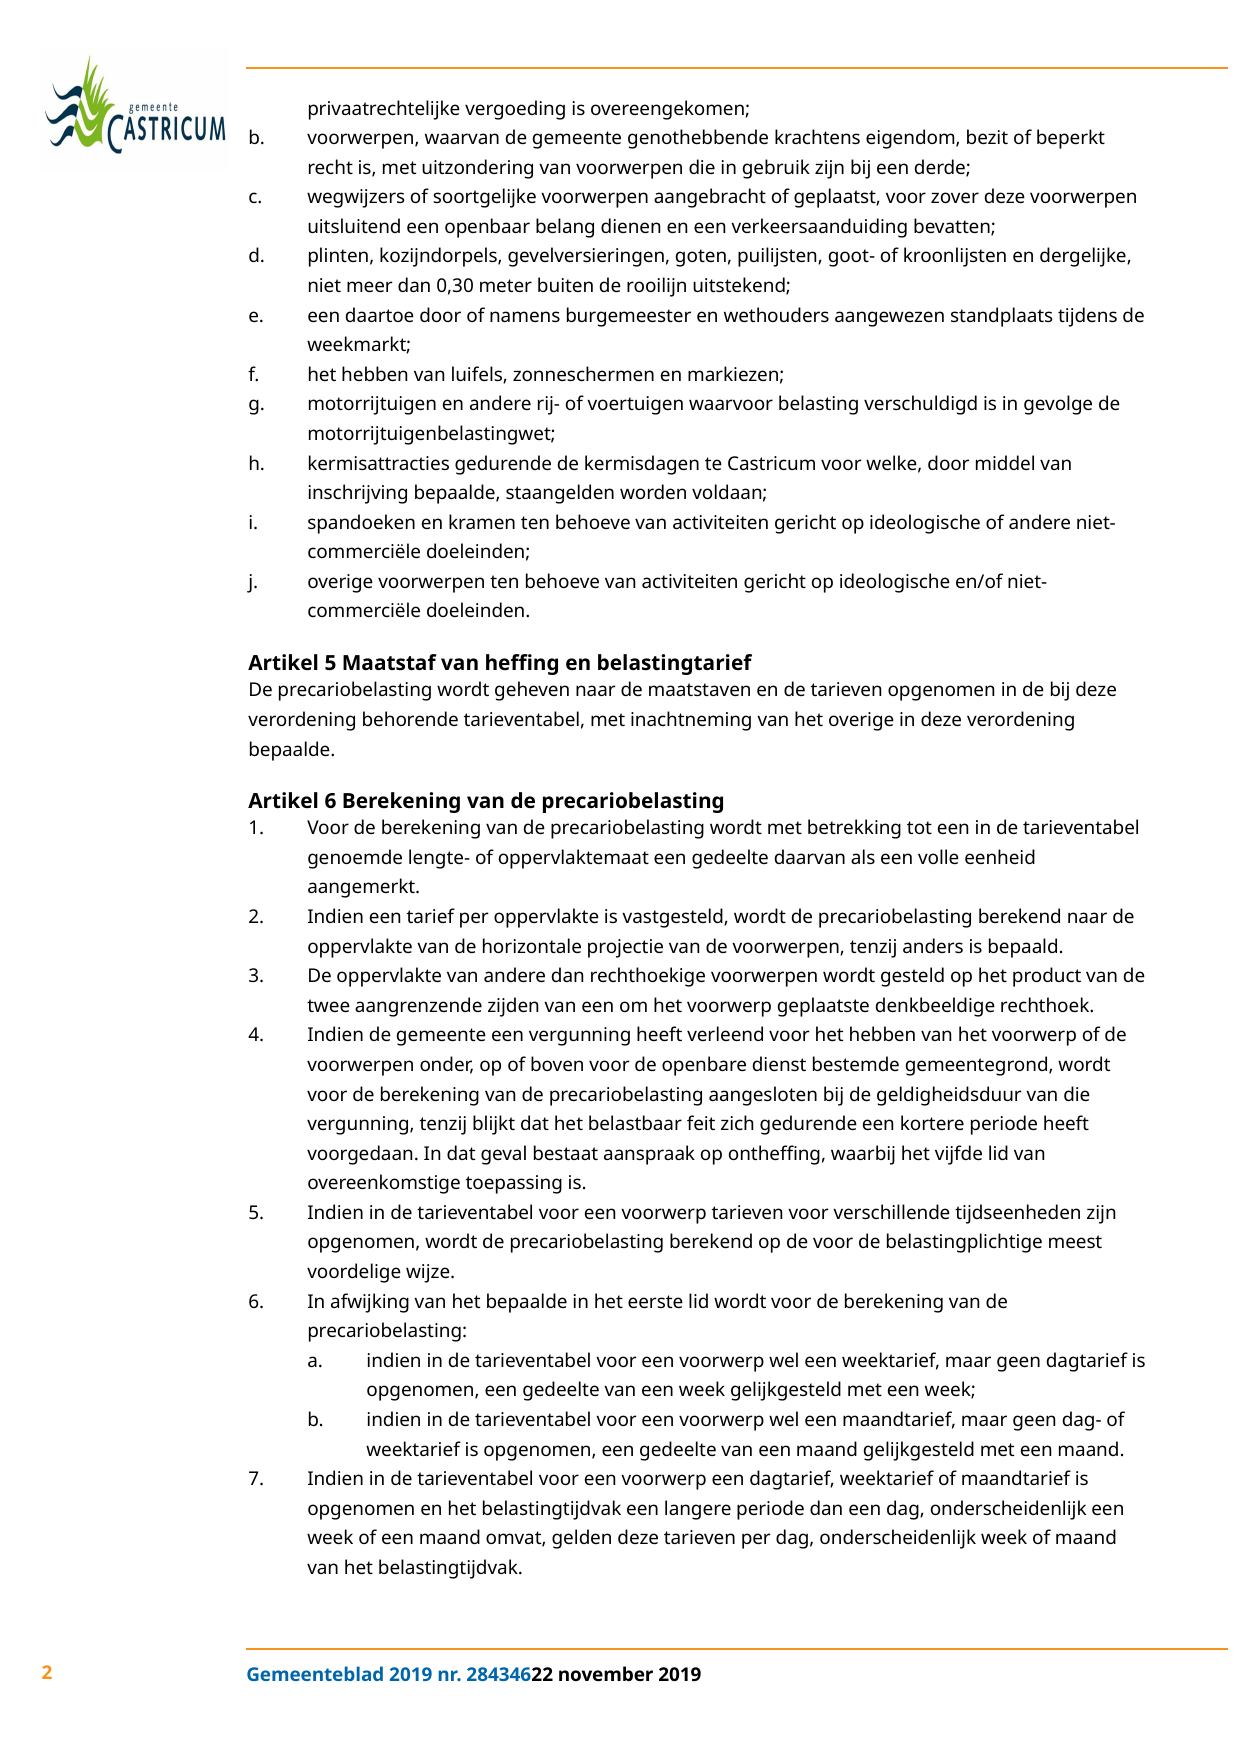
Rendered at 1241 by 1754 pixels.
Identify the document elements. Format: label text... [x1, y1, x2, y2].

list Indien een tarief per oppervlakte is vastgesteld, wordt de precariobelasting berekend naar de oppervlakte van de horizontale projectie van de voorwerpen, tenzij anders is bepaald. [248, 903, 1152, 959]
list spandoeken en kramen ten behoeve van activiteiten gericht op ideologische of andere niet-commerciële doeleinden; [248, 509, 1152, 564]
text De precariobelasting wordt geheven naar de maatstaven en de tarieven opgenomen in de bij deze verordening behorende tarieventabel, met inachtneming van het overige in deze verordening bepaalde. [248, 677, 1152, 761]
list het hebben van luifels, zonneschermen en markiezen; [248, 361, 1152, 387]
list In afwijking van het bepaalde in het eerste lid wordt voor de berekening van de precariobelasting: [248, 1288, 1152, 1343]
list Indien in de tarieventabel voor een voorwerp een dagtarief, weektarief of maandtarief is opgenomen en het belastingtijdvak een langere periode dan een dag, onderscheidenlijk een week of een maand omvat, gelden deze tarieven per dag, onderscheidenlijk week of maand van het belastingtijdvak. [248, 1465, 1152, 1580]
list motorrijtuigen en andere rij- of voertuigen waarvoor belasting verschuldigd is in gevolge de motorrijtuigenbelastingwet; [248, 391, 1152, 446]
text Artikel 5 Maatstaf van heffing en belastingtarief [248, 648, 1152, 677]
list privaatrechtelijke vergoeding is overeengekomen; [248, 95, 1152, 121]
list plinten, kozijndorpels, gevelversieringen, goten, puilijsten, goot- of kroonlijsten en dergelijke, niet meer dan 0,30 meter buiten de rooilijn uitstekend; [248, 243, 1152, 298]
list wegwijzers of soortgelijke voorwerpen aangebracht of geplaatst, voor zover deze voorwerpen uitsluitend een openbaar belang dienen en een verkeersaanduiding bevatten; [248, 183, 1152, 239]
list De oppervlakte van andere dan rechthoekige voorwerpen wordt gesteld op het product van de twee aangrenzende zijden van een om het voorwerp geplaatste denkbeeldige rechthoek. [248, 962, 1152, 1018]
list Indien de gemeente een vergunning heeft verleend voor het hebben van het voorwerp of de voorwerpen onder, op of boven voor de openbare dienst bestemde gemeentegrond, wordt voor de berekening van de precariobelasting aangesloten bij de geldigheidsduur van die vergunning, tenzij blijkt dat het belastbaar feit zich gedurende een kortere periode heeft voorgedaan. In dat geval bestaat aanspraak op ontheffing, waarbij het vijfde lid van overeenkomstige toepassing is. [248, 1022, 1152, 1195]
list een daartoe door of namens burgemeester en wethouders aangewezen standplaats tijdens de weekmarkt; [248, 302, 1152, 357]
text Artikel 6 Berekening van de precariobelasting [248, 786, 1152, 814]
list Voor de berekening van de precariobelasting wordt met betrekking tot een in de tarieventabel genoemde lengte- of oppervlaktemaat een gedeelte daarvan als een volle eenheid aangemerkt. [248, 814, 1152, 899]
list Indien in de tarieventabel voor een voorwerp tarieven voor verschillende tijdseenheden zijn opgenomen, wordt de precariobelasting berekend op de voor de belastingplichtige meest voordelige wijze. [248, 1199, 1152, 1284]
list indien in de tarieventabel voor een voorwerp wel een weektarief, maar geen dagtarief is opgenomen, een gedeelte van een week gelijkgesteld met een week; [307, 1347, 1152, 1402]
picture [41, 47, 231, 172]
list overige voorwerpen ten behoeve van activiteiten gericht op ideologische en/of niet-commerciële doeleinden. [248, 568, 1152, 623]
list voorwerpen, waarvan de gemeente genothebbende krachtens eigendom, bezit of beperkt recht is, met uitzondering van voorwerpen die in gebruik zijn bij een derde; [248, 124, 1152, 180]
list kermisattracties gedurende de kermisdagen te Castricum voor welke, door middel van inschrijving bepaalde, staangelden worden voldaan; [248, 450, 1152, 505]
list indien in de tarieventabel voor een voorwerp wel een maandtarief, maar geen dag- of weektarief is opgenomen, een gedeelte van een maand gelijkgesteld met een maand. [307, 1406, 1152, 1462]
